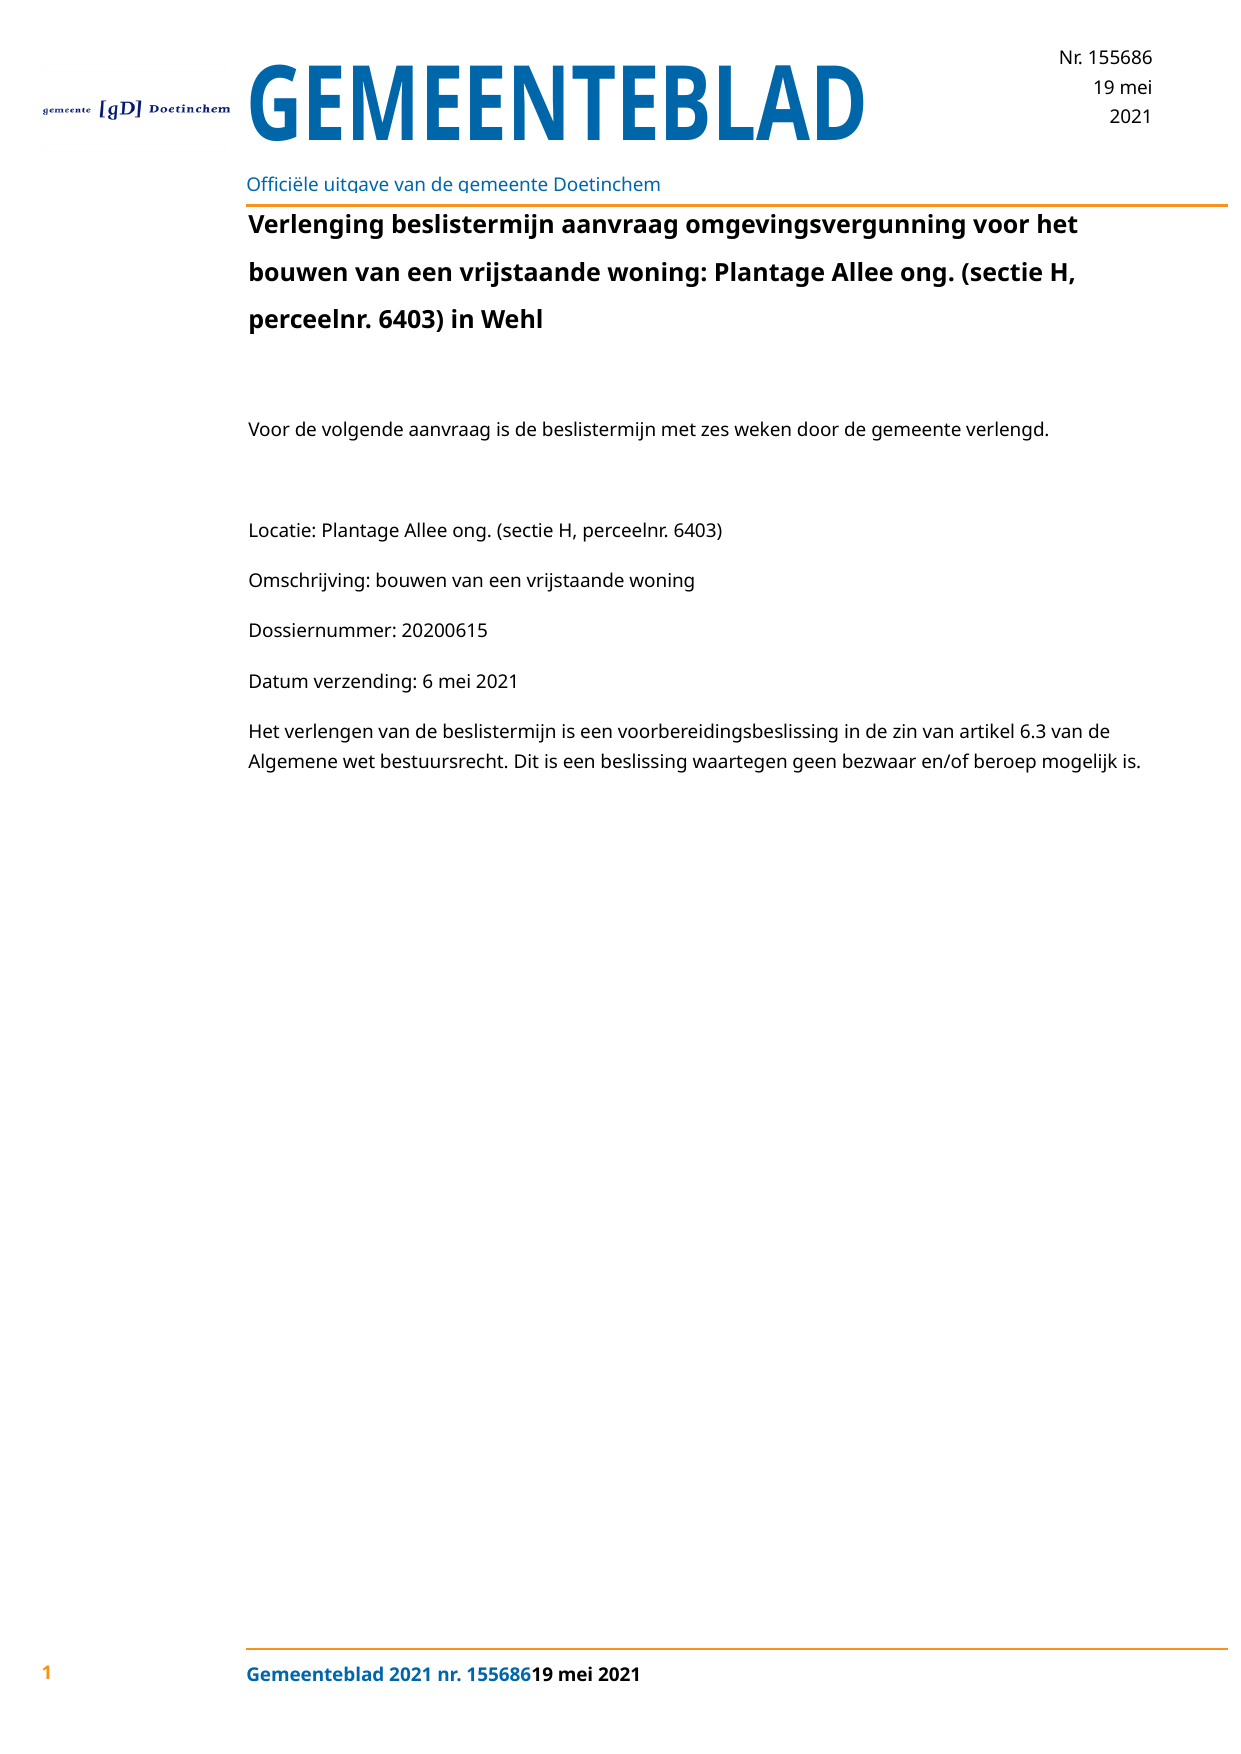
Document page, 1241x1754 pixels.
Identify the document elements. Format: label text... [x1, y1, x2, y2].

text Voor de volgende aanvraag is de beslistermijn met zes weken door de gemeente verlengd. [248, 416, 1152, 442]
text Omschrijving: bouwen van een vrijstaande woning [248, 567, 1152, 593]
text Het verlengen van de beslistermijn is een voorbereidingsbeslissing in de zin van artikel 6.3 van de Algemene wet bestuursrecht. Dit is een beslissing waartegen geen bezwaar en/of beroep mogelijk is. [248, 718, 1152, 774]
text Locatie: Plantage Allee ong. (sectie H, perceelnr. 6403) [248, 517, 1152, 542]
text Verlenging beslistermijn aanvraag omgevingsvergunning voor het bouwen van een vrijstaande woning: Plantage Allee ong. (sectie H, perceelnr. 6403) in Wehl [248, 207, 1152, 336]
text Datum verzending: 6 mei 2021 [248, 668, 1152, 694]
picture [41, 47, 231, 172]
text Dossiernummer: 20200615 [248, 618, 1152, 643]
